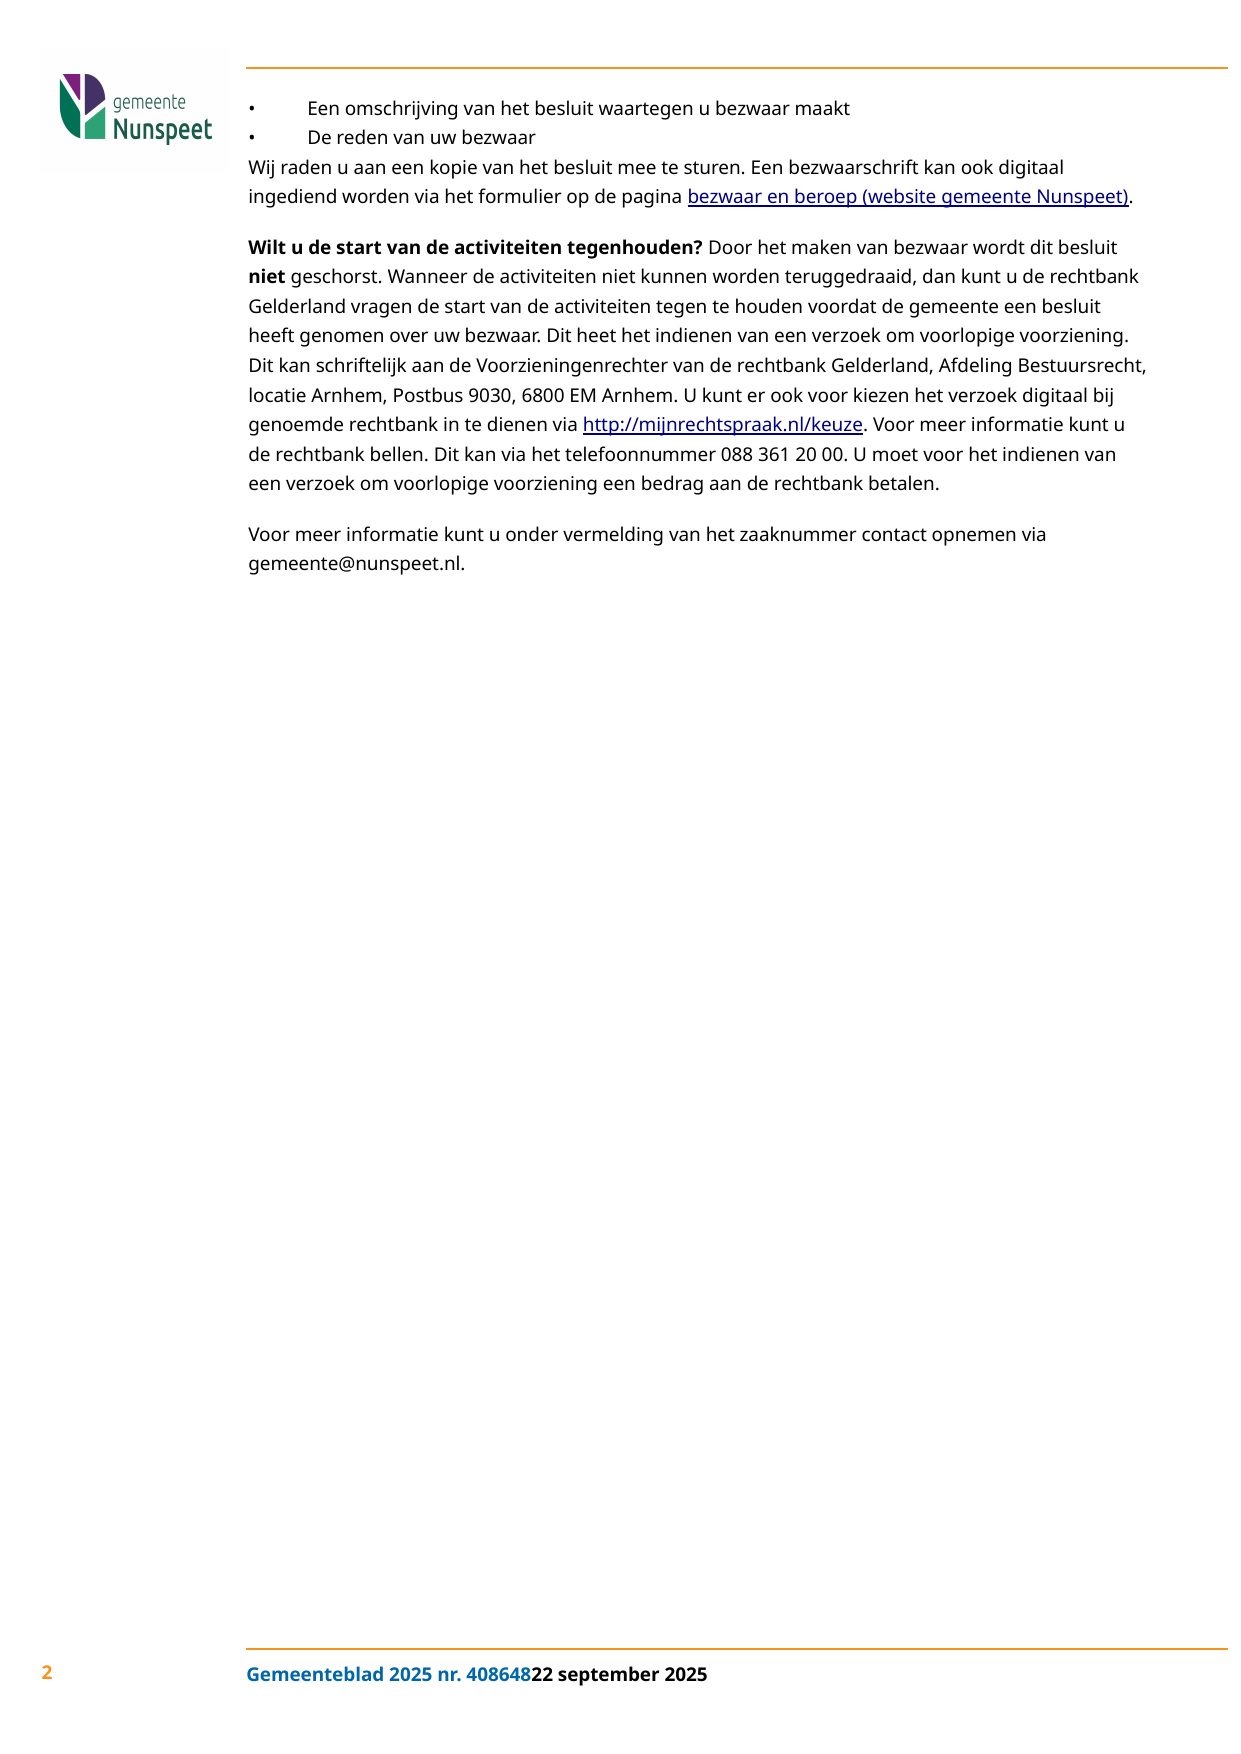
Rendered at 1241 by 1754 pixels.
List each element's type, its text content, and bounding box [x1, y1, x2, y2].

text Voor meer informatie kunt u onder vermelding van het zaaknummer contact opnemen via gemeente@nunspeet.nl. [248, 521, 1152, 576]
list Een omschrijving van het besluit waartegen u bezwaar maakt [248, 95, 1152, 121]
text Wilt u de start van de activiteiten tegenhouden? Door het maken van bezwaar wordt dit besluit niet geschorst. Wanneer de activiteiten niet kunnen worden teruggedraaid, dan kunt u de rechtbank Gelderland vragen de start van de activiteiten tegen te houden voordat de gemeente een besluit heeft genomen over uw bezwaar. Dit heet het indienen van een verzoek om voorlopige voorziening. Dit kan schriftelijk aan de Voorzieningenrechter van de rechtbank Gelderland, Afdeling Bestuursrecht, locatie Arnhem, Postbus 9030, 6800 EM Arnhem. U kunt er ook voor kiezen het verzoek digitaal bij genoemde rechtbank in te dienen via http://mijnrechtspraak.nl/keuze. Voor meer informatie kunt u de rechtbank bellen. Dit kan via het telefoonnummer 088 361 20 00. U moet voor het indienen van een verzoek om voorlopige voorziening een bedrag aan de rechtbank betalen. [248, 234, 1152, 496]
list De reden van uw bezwaar [248, 124, 1152, 150]
picture [41, 47, 231, 172]
text Wij raden u aan een kopie van het besluit mee te sturen. Een bezwaarschrift kan ook digitaal ingediend worden via het formulier op de pagina bezwaar en beroep (website gemeente Nunspeet). [248, 154, 1152, 209]
